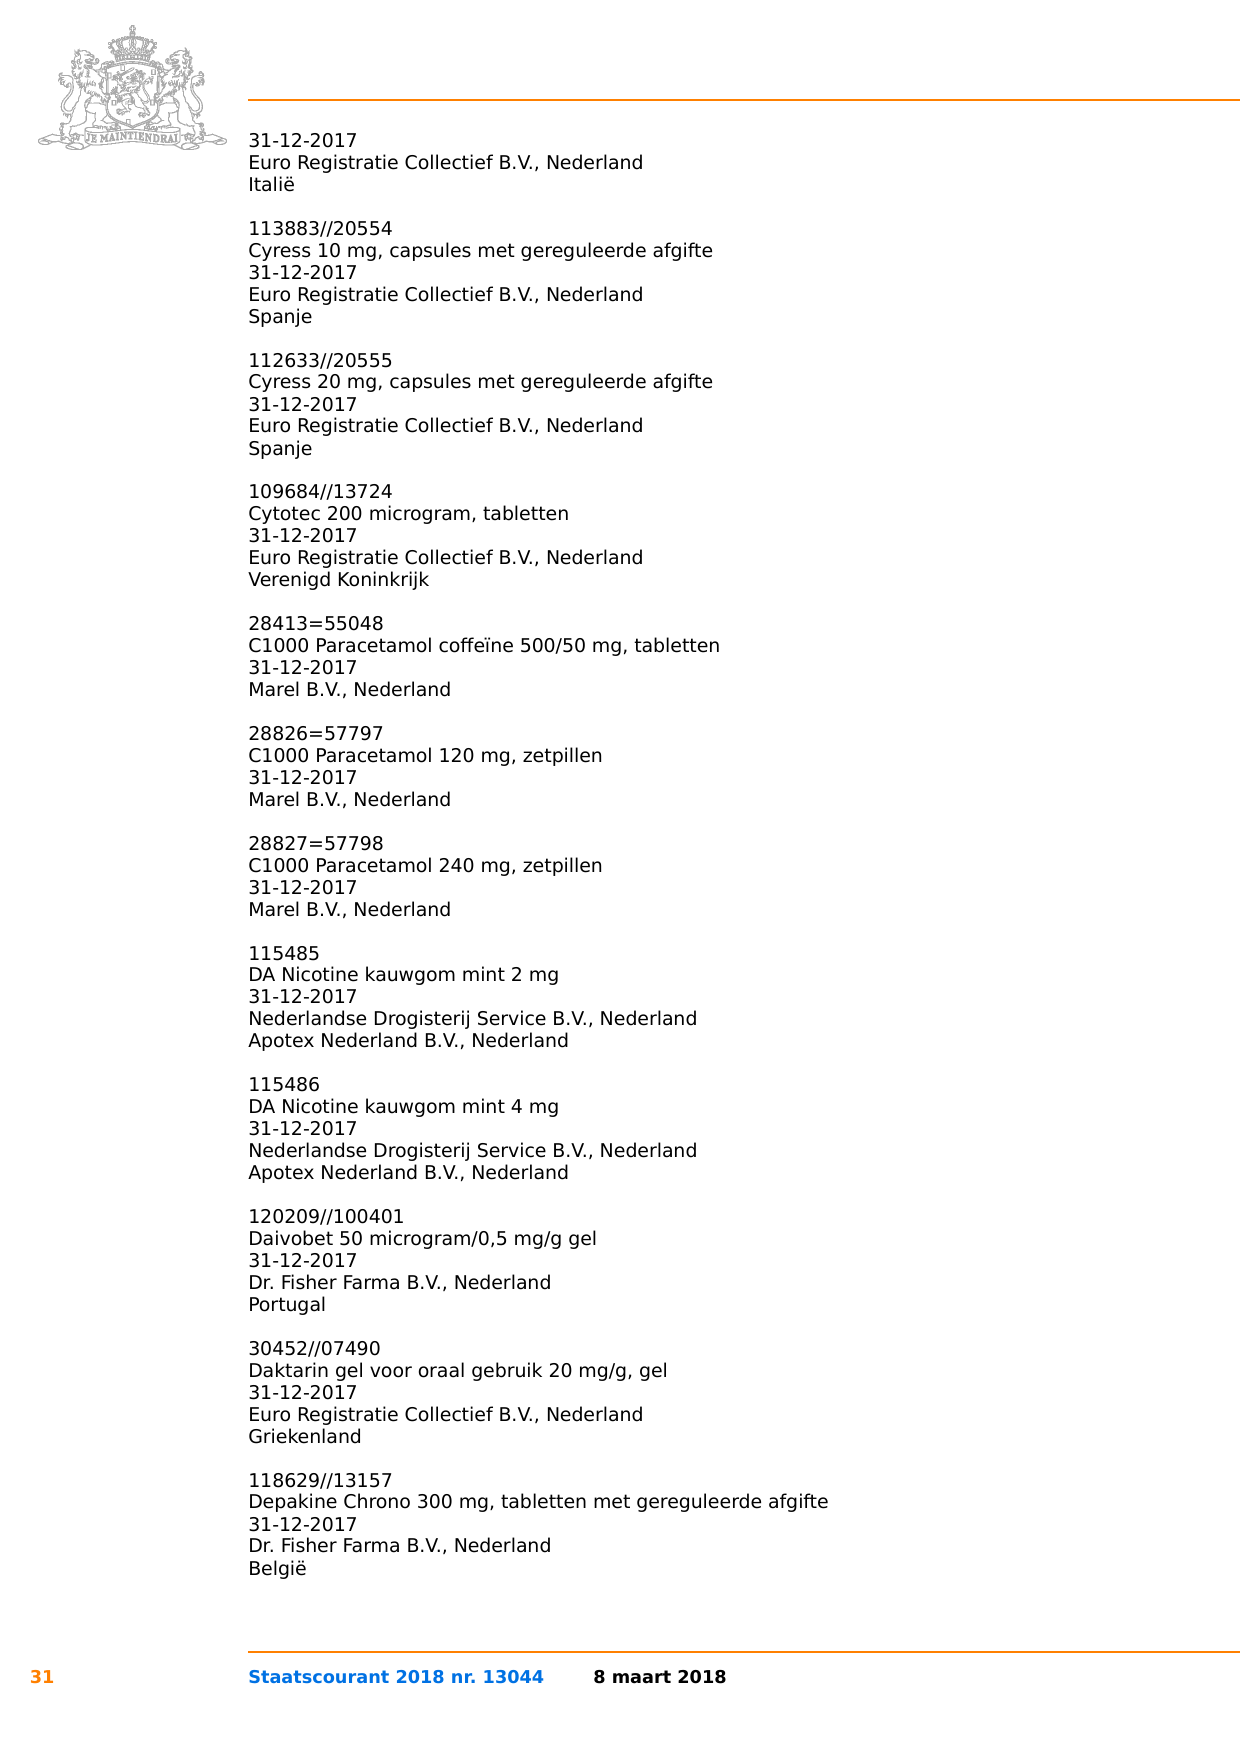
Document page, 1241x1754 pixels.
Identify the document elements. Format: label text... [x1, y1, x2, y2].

text Marel B.V., Nederland [248, 898, 1163, 921]
text 118629//13157 [248, 1469, 1163, 1491]
text Apotex Nederland B.V., Nederland [248, 1162, 1163, 1184]
text Dr. Fisher Farma B.V., Nederland [248, 1535, 1163, 1557]
text 28413=55048 [248, 613, 1163, 635]
text Cytotec 200 microgram, tabletten [248, 503, 1163, 525]
text Nederlandse Drogisterij Service B.V., Nederland [248, 1008, 1163, 1030]
text 31-12-2017 [248, 393, 1163, 415]
text 31-12-2017 [248, 986, 1163, 1008]
text Nederlandse Drogisterij Service B.V., Nederland [248, 1140, 1163, 1162]
text 115485 [248, 942, 1163, 964]
text Cyress 10 mg, capsules met gereguleerde afgifte [248, 240, 1163, 262]
text Daivobet 50 microgram/0,5 mg/g gel [248, 1228, 1163, 1250]
text 109684//13724 [248, 481, 1163, 503]
text DA Nicotine kauwgom mint 2 mg [248, 964, 1163, 986]
text Spanje [248, 306, 1163, 328]
text Apotex Nederland B.V., Nederland [248, 1030, 1163, 1052]
text 31-12-2017 [248, 130, 1163, 152]
text Marel B.V., Nederland [248, 789, 1163, 811]
text 113883//20554 [248, 218, 1163, 240]
text Griekenland [248, 1426, 1163, 1448]
text 31-12-2017 [248, 767, 1163, 789]
text 115486 [248, 1074, 1163, 1096]
text 31-12-2017 [248, 525, 1163, 547]
text 120209//100401 [248, 1206, 1163, 1228]
text Italië [248, 174, 1163, 196]
text Euro Registratie Collectief B.V., Nederland [248, 152, 1163, 174]
text Euro Registratie Collectief B.V., Nederland [248, 1404, 1163, 1426]
text Marel B.V., Nederland [248, 679, 1163, 701]
text Euro Registratie Collectief B.V., Nederland [248, 547, 1163, 569]
text 31-12-2017 [248, 1250, 1163, 1272]
text 31-12-2017 [248, 1513, 1163, 1535]
text C1000 Paracetamol 240 mg, zetpillen [248, 854, 1163, 877]
text Daktarin gel voor oraal gebruik 20 mg/g, gel [248, 1360, 1163, 1382]
text Euro Registratie Collectief B.V., Nederland [248, 284, 1163, 306]
text 28826=57797 [248, 723, 1163, 745]
text 31-12-2017 [248, 1382, 1163, 1404]
text 31-12-2017 [248, 1118, 1163, 1140]
text 30452//07490 [248, 1338, 1163, 1360]
text 112633//20555 [248, 349, 1163, 371]
text Depakine Chrono 300 mg, tabletten met gereguleerde afgifte [248, 1491, 1163, 1513]
text DA Nicotine kauwgom mint 4 mg [248, 1096, 1163, 1118]
text C1000 Paracetamol coffeïne 500/50 mg, tabletten [248, 635, 1163, 657]
text 31-12-2017 [248, 657, 1163, 679]
text Portugal [248, 1294, 1163, 1316]
picture [38, 25, 227, 150]
text Spanje [248, 437, 1163, 459]
text C1000 Paracetamol 120 mg, zetpillen [248, 745, 1163, 767]
text Euro Registratie Collectief B.V., Nederland [248, 415, 1163, 437]
text 31-12-2017 [248, 262, 1163, 284]
text Cyress 20 mg, capsules met gereguleerde afgifte [248, 371, 1163, 393]
text 28827=57798 [248, 833, 1163, 854]
text 31-12-2017 [248, 877, 1163, 898]
text België [248, 1557, 1163, 1579]
text Verenigd Koninkrijk [248, 569, 1163, 591]
text Dr. Fisher Farma B.V., Nederland [248, 1272, 1163, 1294]
